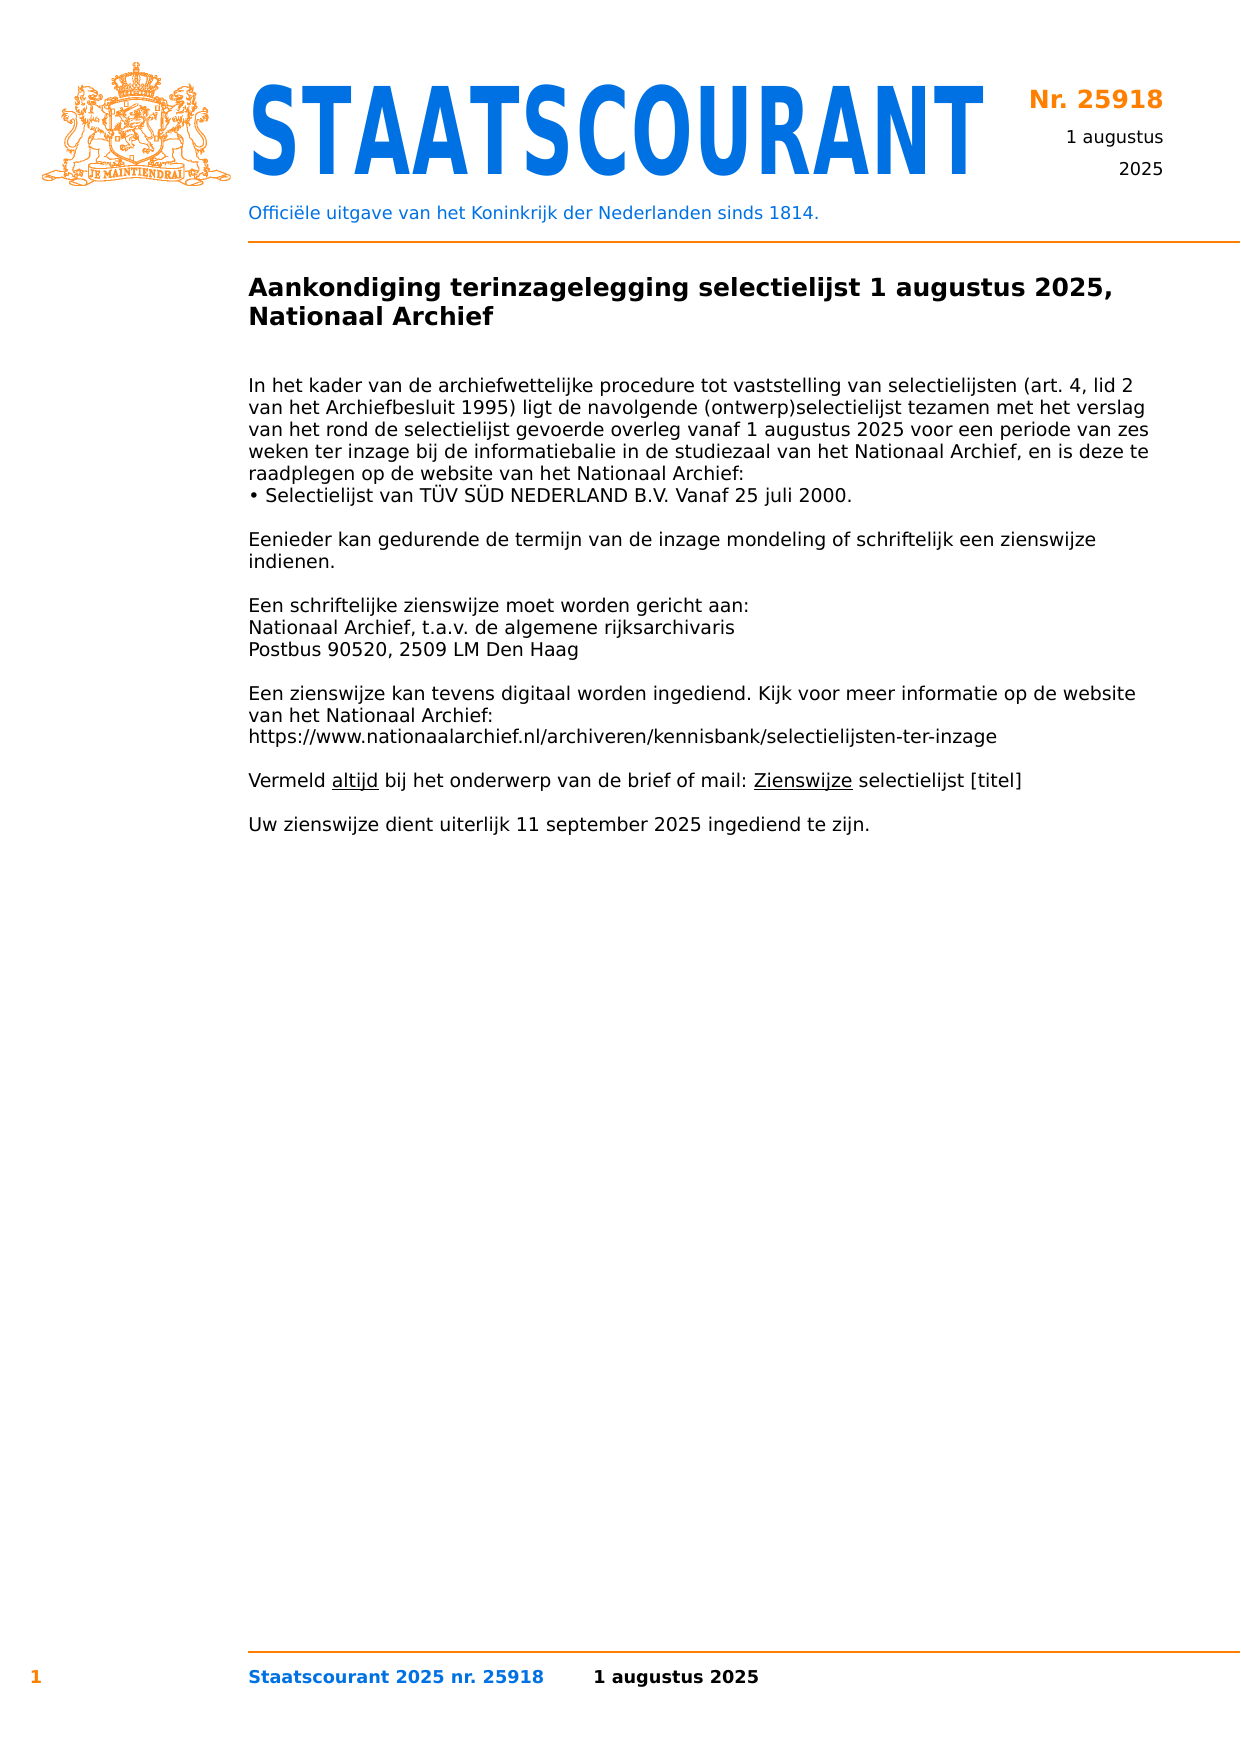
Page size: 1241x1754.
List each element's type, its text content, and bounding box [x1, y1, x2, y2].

text Uw zienswijze dient uiterlijk 11 september 2025 ingediend te zijn. [248, 814, 1163, 836]
text Nationaal Archief, t.a.v. de algemene rijksarchivaris [248, 617, 1163, 639]
table_header Nr. 25918 [998, 62, 1240, 121]
text Postbus 90520, 2509 LM Den Haag [248, 639, 1163, 661]
text Vermeld altijd bij het onderwerp van de brief of mail: Zienswijze selectielijst [titel] [248, 770, 1163, 792]
table_header STAATSCOURANT [248, 62, 998, 203]
text Eenieder kan gedurende de termijn van de inzage mondeling of schriftelijk een zienswijze indienen. [248, 529, 1163, 573]
picture [41, 62, 231, 186]
text Een zienswijze kan tevens digitaal worden ingediend. Kijk voor meer informatie op de website van het Nationaal Archief: [248, 682, 1163, 726]
table_header [25, 62, 248, 241]
table_cell Officiële uitgave van het Koninkrijk der Nederlanden sinds 1814. [248, 203, 1240, 241]
text Een schriftelijke zienswijze moet worden gericht aan: [248, 595, 1163, 617]
text In het kader van de archiefwettelijke procedure tot vaststelling van selectielijsten (art. 4, lid 2 van het Archiefbesluit 1995) ligt de navolgende (ontwerp)selectielijst tezamen met het verslag van het rond de selectielijst gevoerde overleg vanaf 1 augustus 2025 voor een periode van zes weken ter inzage bij de informatiebalie in de studiezaal van het Nationaal Archief, en is deze te raadplegen op de website van het Nationaal Archief: [248, 375, 1163, 485]
text https://www.nationaalarchief.nl/archiveren/kennisbank/selectielijsten-ter-inzage [248, 726, 1163, 748]
text • Selectielijst van TÜV SÜD NEDERLAND B.V. Vanaf 25 juli 2000. [248, 485, 1163, 507]
subtitle Aankondiging terinzagelegging selectielijst 1 augustus 2025, Nationaal Archief [248, 273, 1163, 331]
table_cell 2025 [998, 153, 1240, 203]
table_cell 1 augustus [998, 121, 1240, 153]
